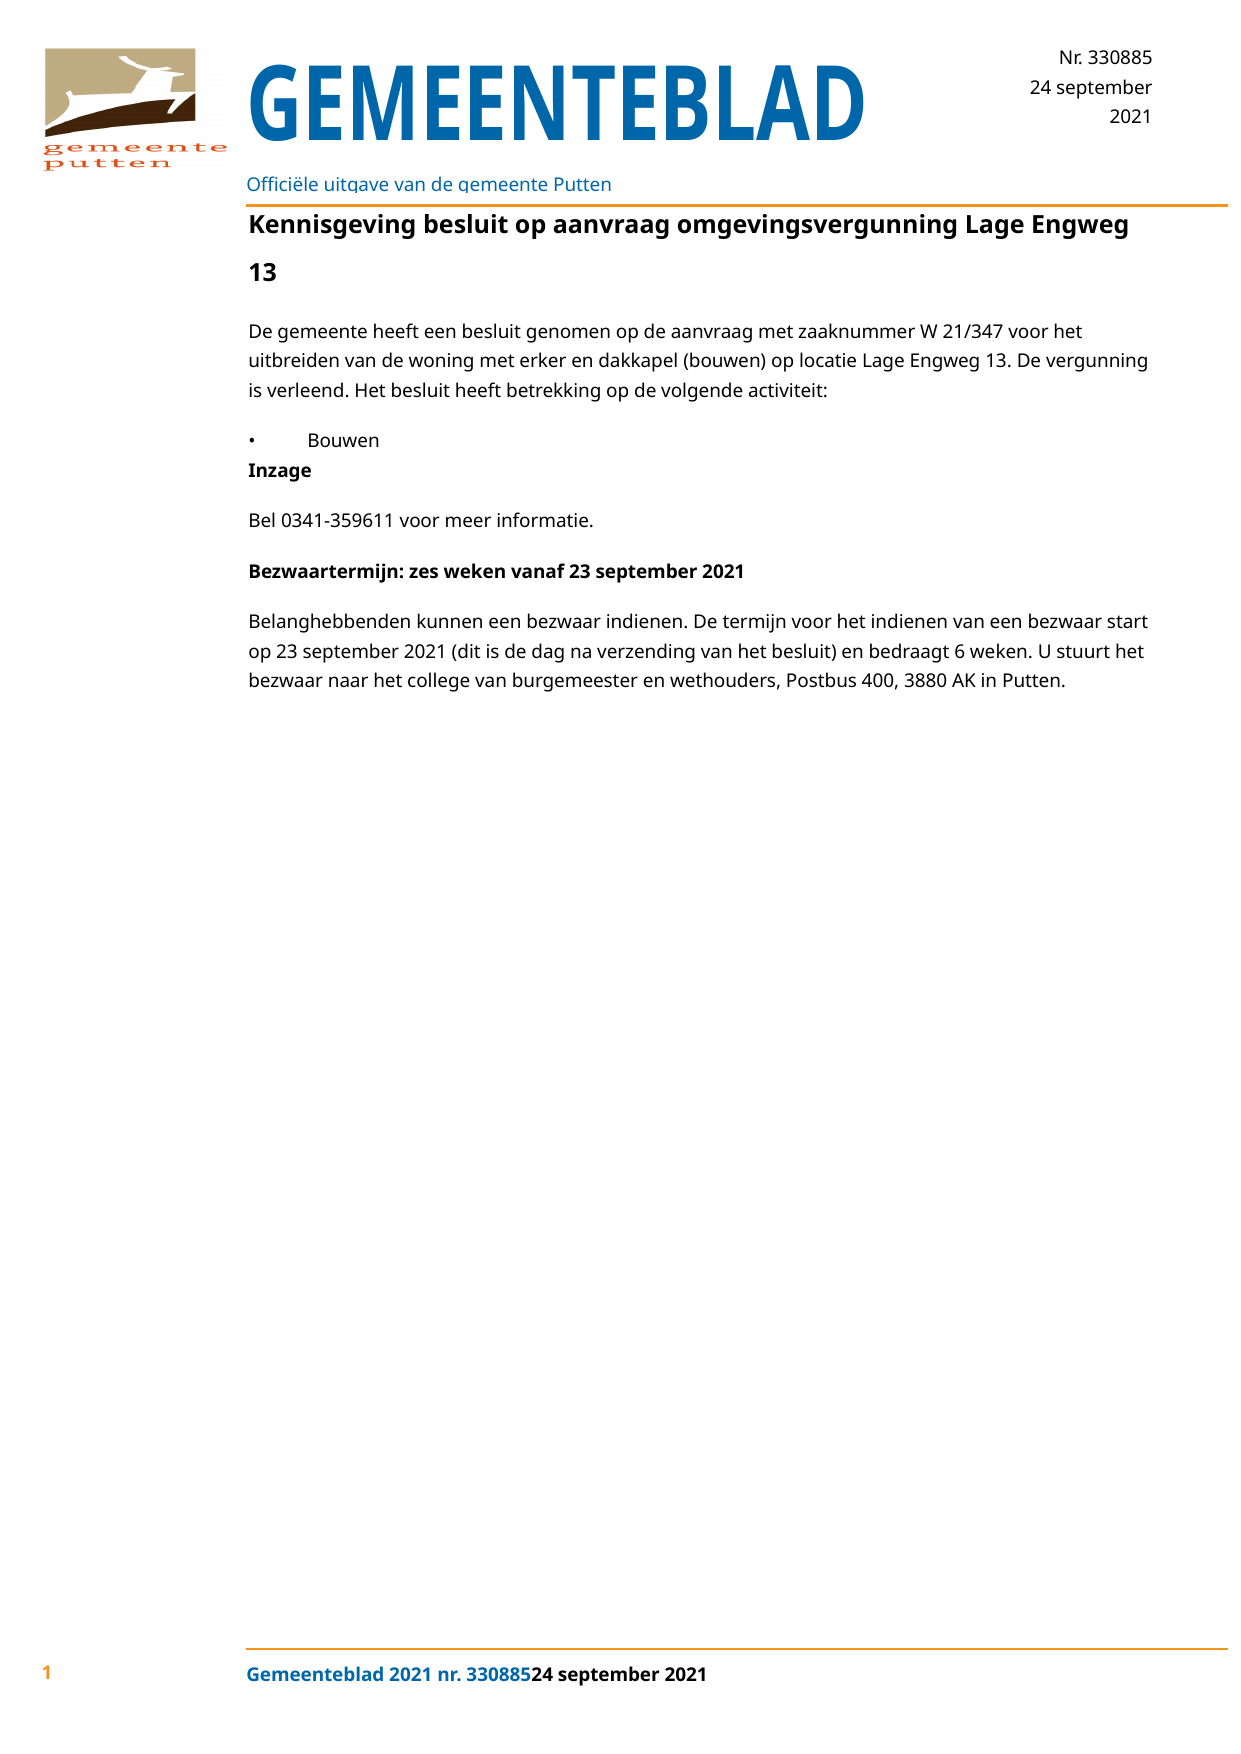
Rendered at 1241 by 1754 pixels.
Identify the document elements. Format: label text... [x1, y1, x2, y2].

text Kennisgeving besluit op aanvraag omgevingsvergunning Lage Engweg 13 [248, 207, 1152, 288]
list Bouwen [248, 427, 1152, 453]
text Belanghebbenden kunnen een bezwaar indienen. De termijn voor het indienen van een bezwaar start op 23 september 2021 (dit is de dag na verzending van het besluit) en bedraagt 6 weken. U stuurt het bezwaar naar het college van burgemeester en wethouders, Postbus 400, 3880 AK in Putten. [248, 608, 1152, 693]
text De gemeente heeft een besluit genomen op de aanvraag met zaaknummer W 21/347 voor het uitbreiden van de woning met erker en dakkapel (bouwen) op locatie Lage Engweg 13. De vergunning is verleend. Het besluit heeft betrekking op de volgende activiteit: [248, 318, 1152, 403]
text Bezwaartermijn: zes weken vanaf 23 september 2021 [248, 558, 1152, 584]
text Bel 0341-359611 voor meer informatie. [248, 507, 1152, 533]
text Inzage [248, 457, 1152, 483]
picture [41, 47, 231, 172]
